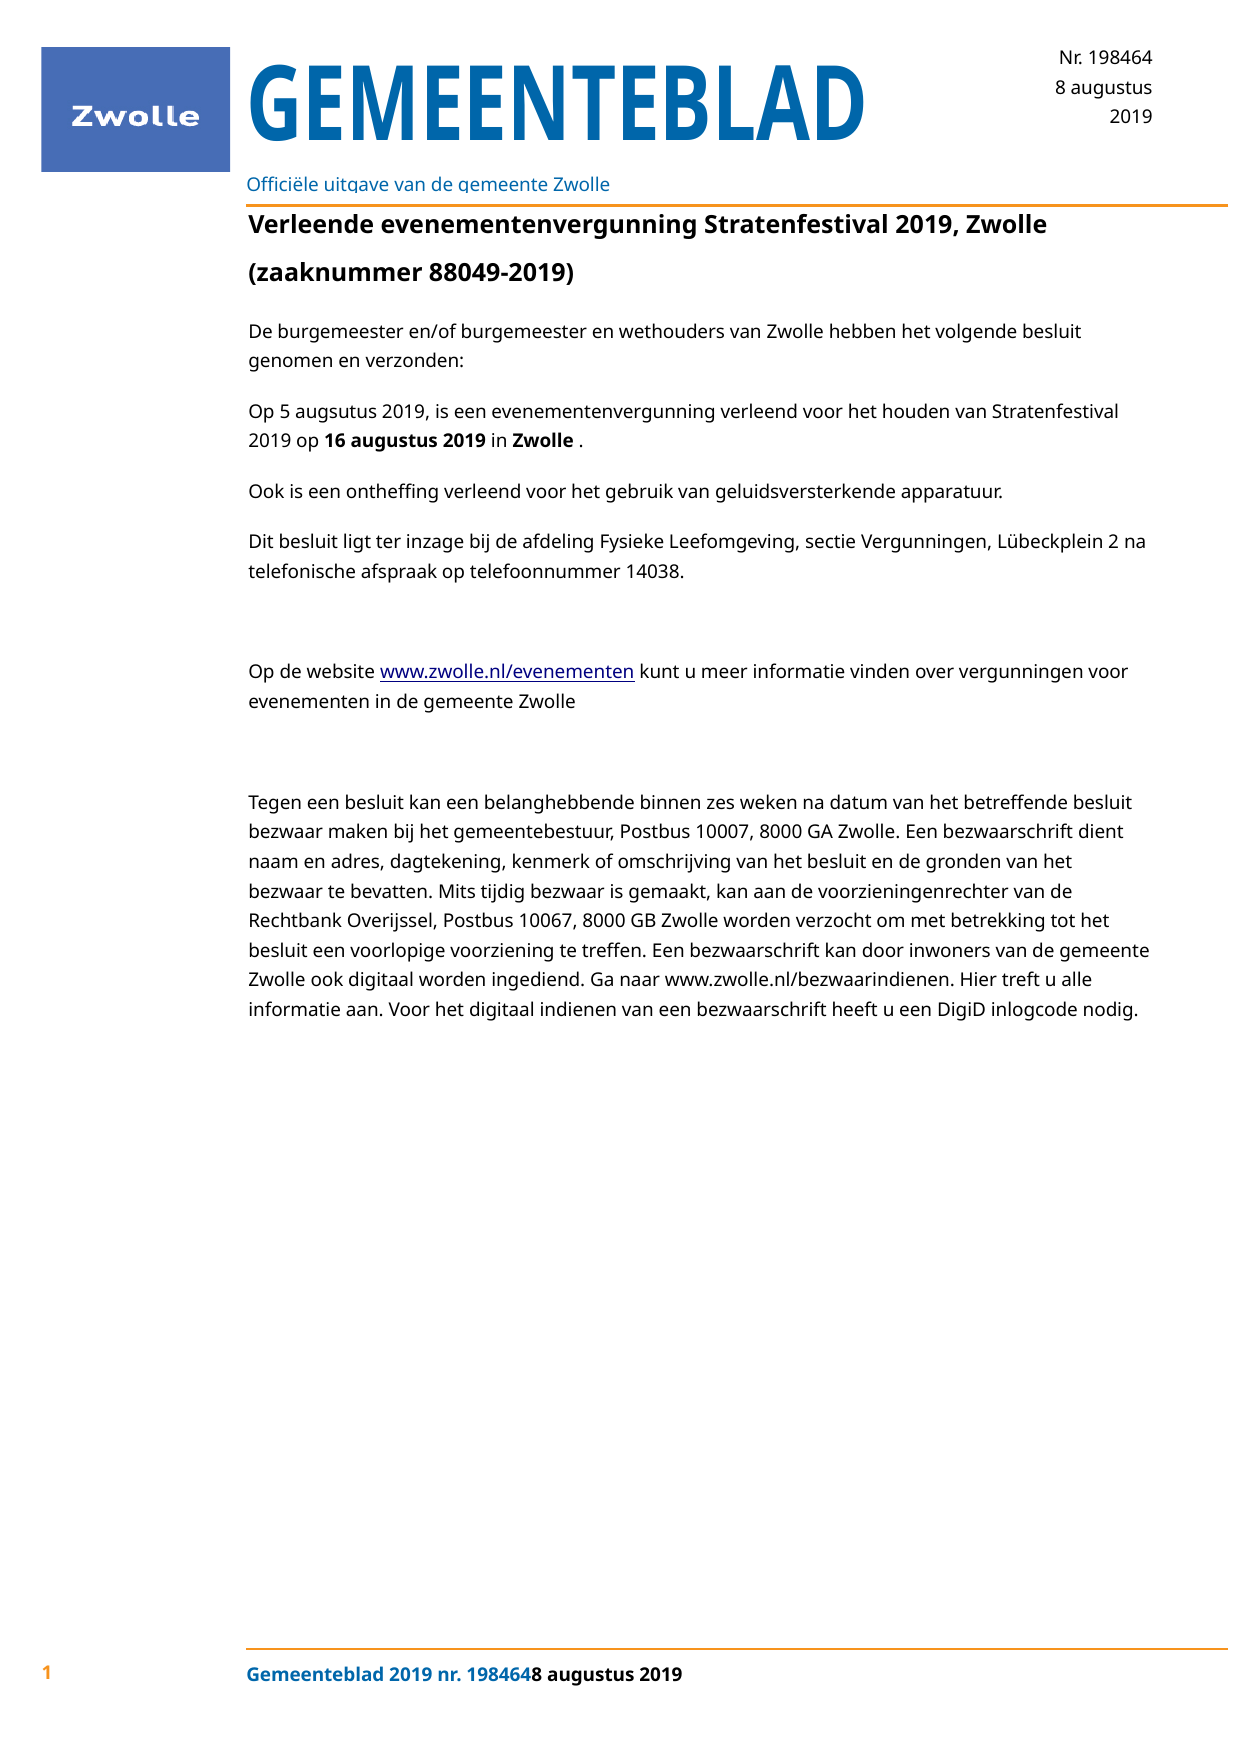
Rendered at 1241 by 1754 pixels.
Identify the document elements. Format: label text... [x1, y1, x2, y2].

text Op 5 augsutus 2019, is een evenementenvergunning verleend voor het houden van Stratenfestival 2019 op 16 augustus 2019 in Zwolle . [248, 398, 1152, 453]
picture [41, 47, 231, 172]
text Dit besluit ligt ter inzage bij de afdeling Fysieke Leefomgeving, sectie Vergunningen, Lübeckplein 2 na telefonische afspraak op telefoonnummer 14038. [248, 528, 1152, 584]
text De burgemeester en/of burgemeester en wethouders van Zwolle hebben het volgende besluit genomen en verzonden: [248, 318, 1152, 373]
text Ook is een ontheffing verleend voor het gebruik van geluidsversterkende apparatuur. [248, 478, 1152, 504]
text Tegen een besluit kan een belanghebbende binnen zes weken na datum van het betreffende besluit bezwaar maken bij het gemeentebestuur, Postbus 10007, 8000 GA Zwolle. Een bezwaarschrift dient naam en adres, dagtekening, kenmerk of omschrijving van het besluit en de gronden van het bezwaar te bevatten. Mits tijdig bezwaar is gemaakt, kan aan de voorzieningenrechter van de Rechtbank Overijssel, Postbus 10067, 8000 GB Zwolle worden verzocht om met betrekking tot het besluit een voorlopige voorziening te treffen. Een bezwaarschrift kan door inwoners van de gemeente Zwolle ook digitaal worden ingediend. Ga naar www.zwolle.nl/bezwaarindienen. Hier treft u alle informatie aan. Voor het digitaal indienen van een bezwaarschrift heeft u een DigiD inlogcode nodig. [248, 789, 1152, 1022]
text Op de website www.zwolle.nl/evenementen kunt u meer informatie vinden over vergunningen voor evenementen in de gemeente Zwolle [248, 659, 1152, 714]
text Verleende evenementenvergunning Stratenfestival 2019, Zwolle (zaaknummer 88049-2019) [248, 207, 1152, 288]
